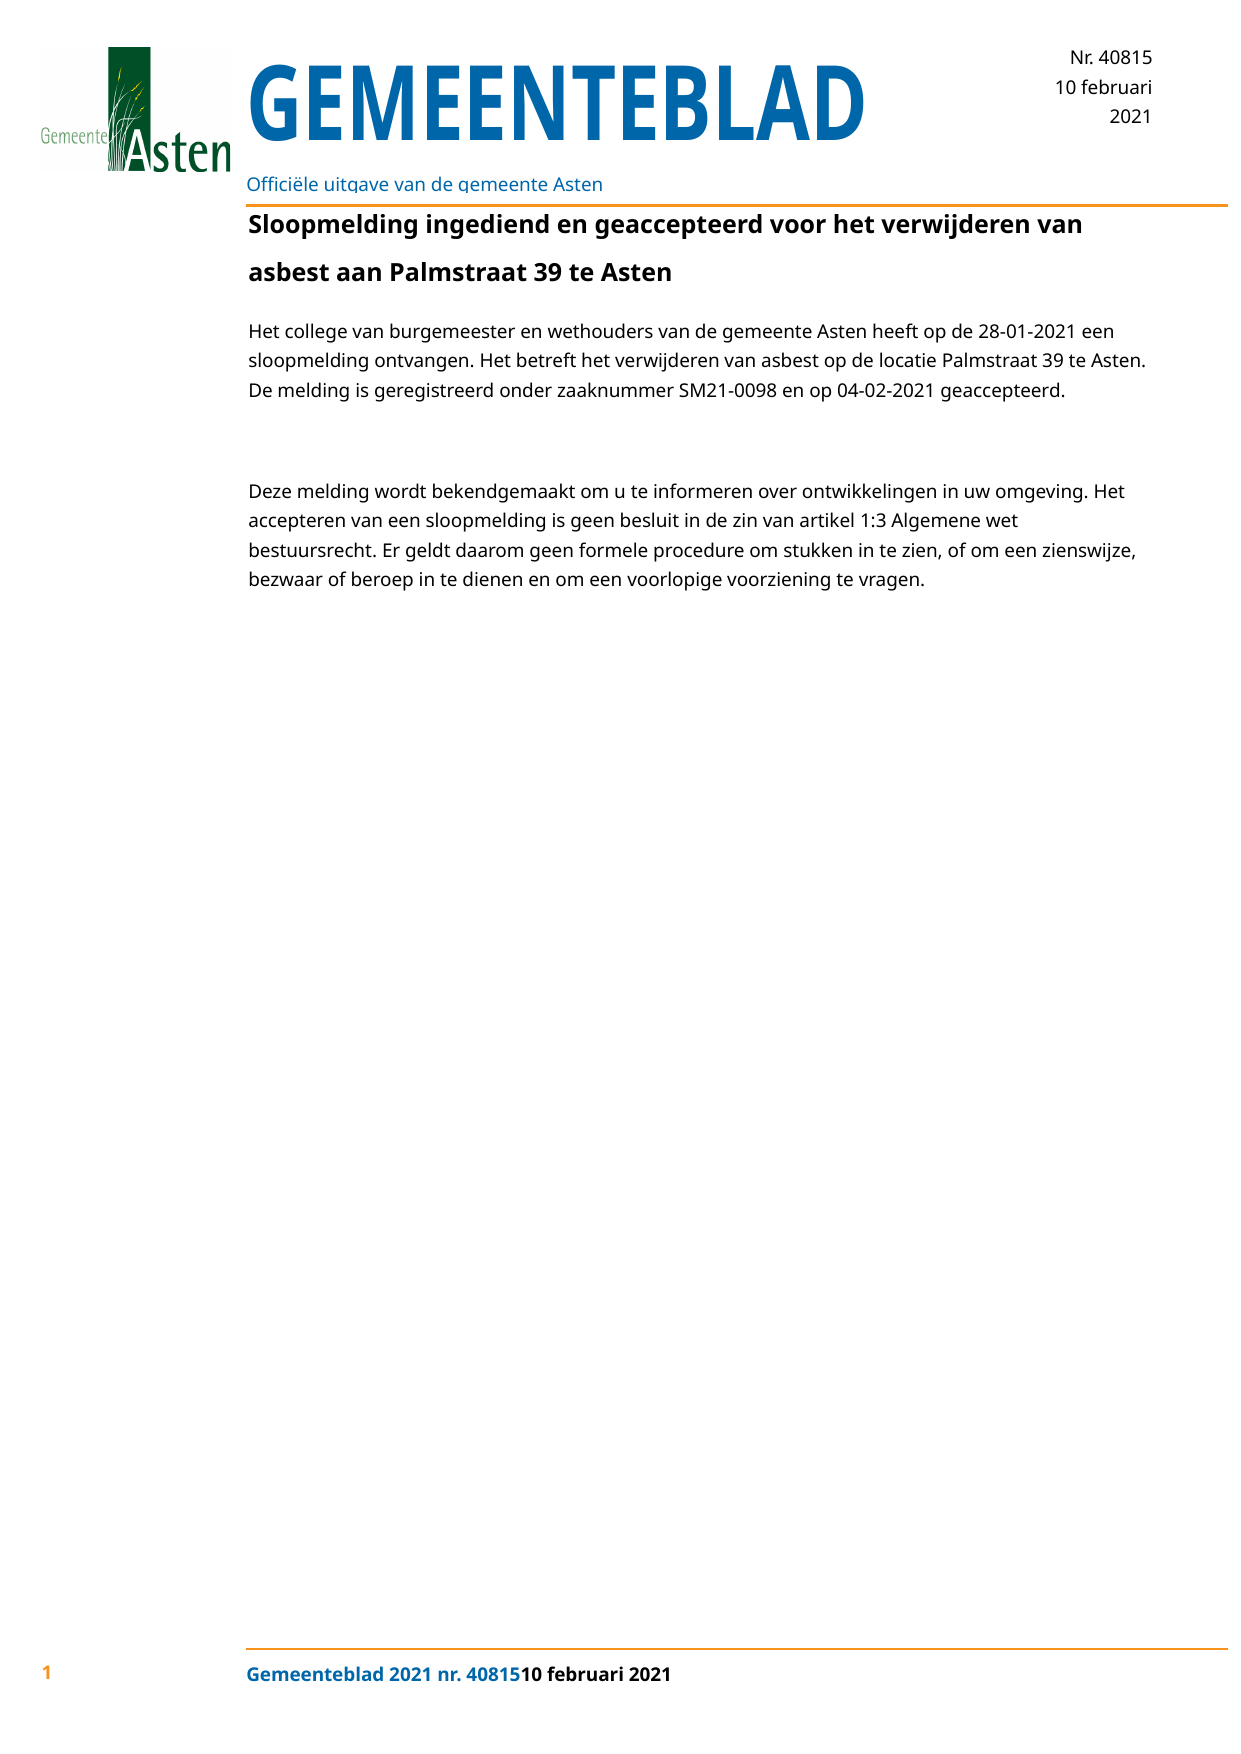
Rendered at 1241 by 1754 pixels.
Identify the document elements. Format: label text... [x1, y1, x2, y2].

picture [41, 47, 231, 172]
text Het college van burgemeester en wethouders van de gemeente Asten heeft op de 28-01-2021 een sloopmelding ontvangen. Het betreft het verwijderen van asbest op de locatie Palmstraat 39 te Asten. De melding is geregistreerd onder zaaknummer SM21-0098 en op 04-02-2021 geaccepteerd. [248, 318, 1152, 403]
text Sloopmelding ingediend en geaccepteerd voor het verwijderen van asbest aan Palmstraat 39 te Asten [248, 207, 1152, 288]
text Deze melding wordt bekendgemaakt om u te informeren over ontwikkelingen in uw omgeving. Het accepteren van een sloopmelding is geen besluit in de zin van artikel 1:3 Algemene wet bestuursrecht. Er geldt daarom geen formele procedure om stukken in te zien, of om een zienswijze, bezwaar of beroep in te dienen en om een voorlopige voorziening te vragen. [248, 478, 1152, 592]
